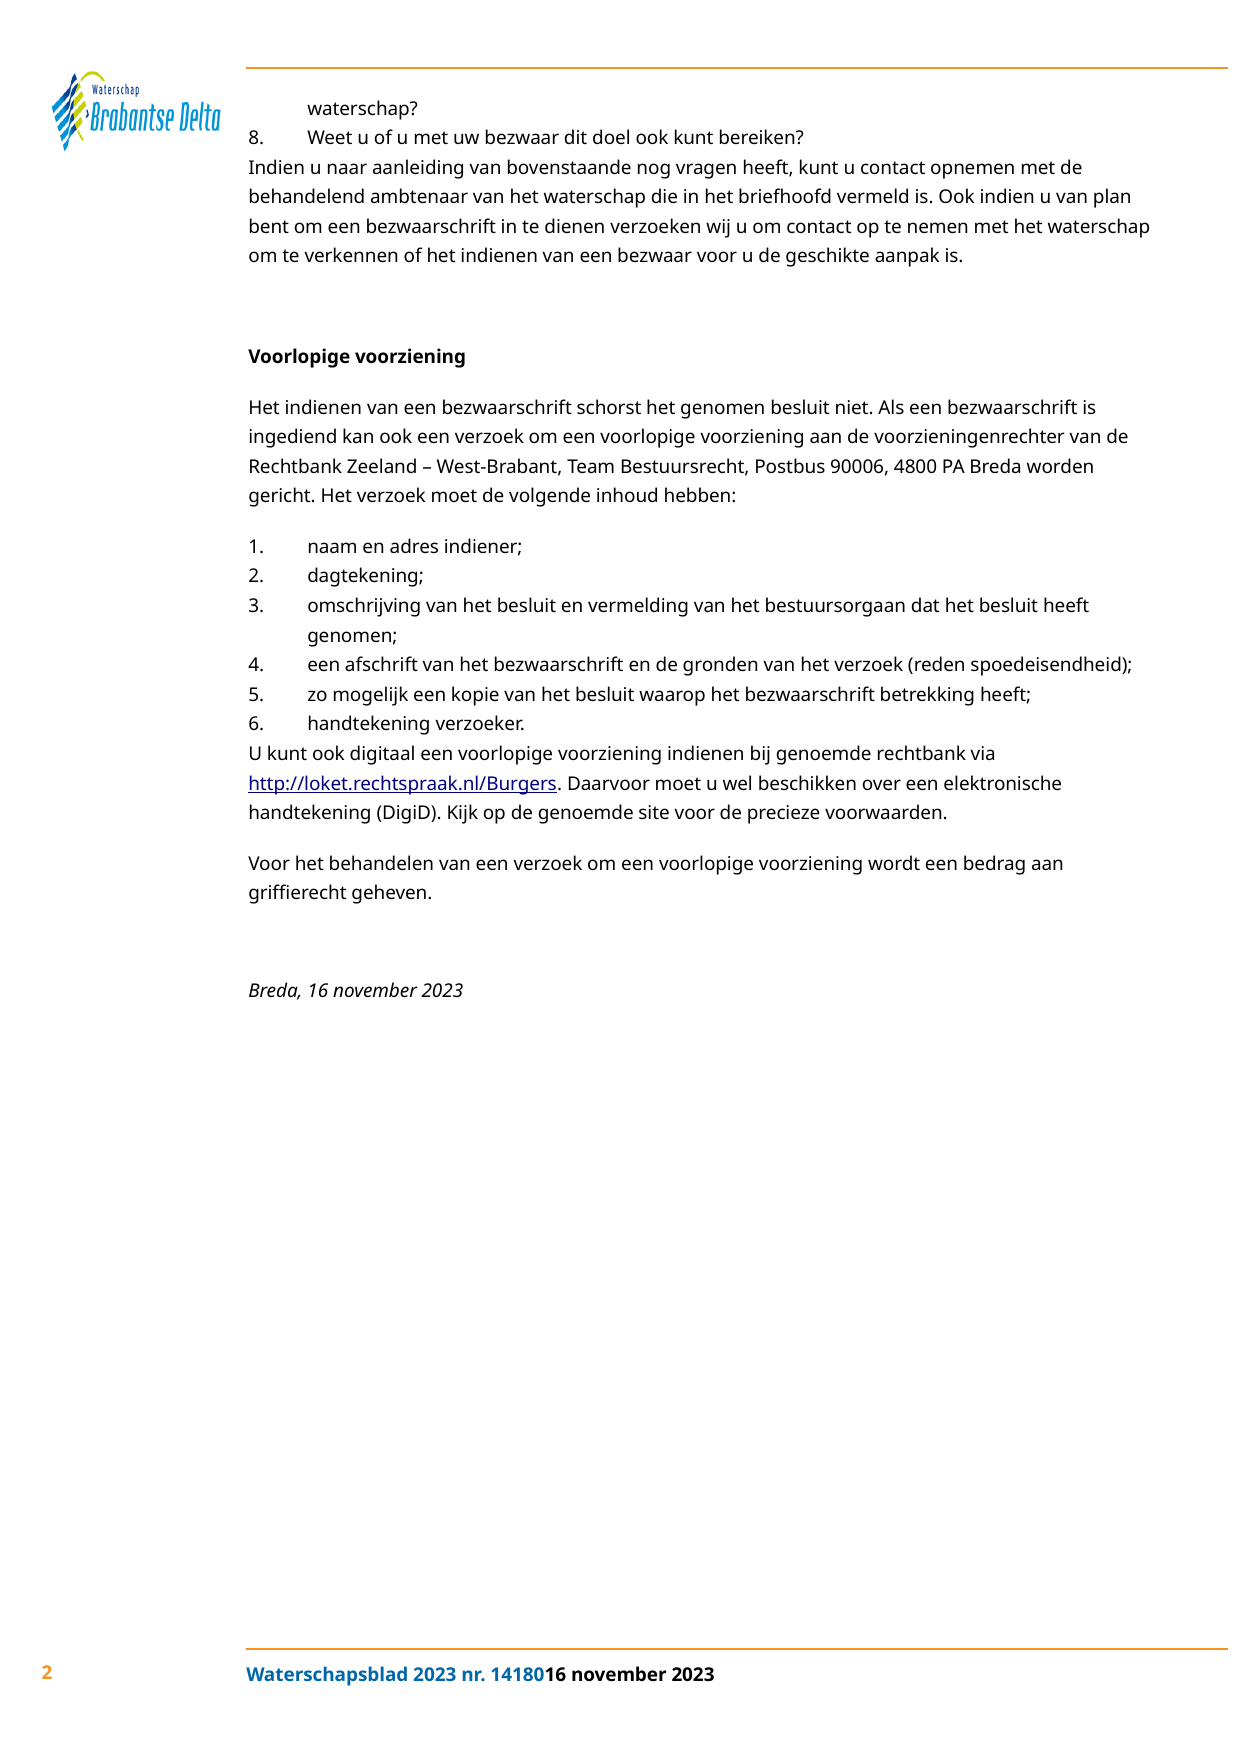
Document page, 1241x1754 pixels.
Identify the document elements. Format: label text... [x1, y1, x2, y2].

list naam en adres indiener; [248, 533, 1152, 559]
text Voor het behandelen van een verzoek om een voorlopige voorziening wordt een bedrag aan griffierecht geheven. [248, 850, 1152, 905]
text Voorlopige voorziening [248, 343, 1152, 369]
text Breda, 16 november 2023 [248, 978, 1152, 1003]
list handtekening verzoeker. [248, 711, 1152, 736]
list zo mogelijk een kopie van het besluit waarop het bezwaarschrift betrekking heeft; [248, 681, 1152, 707]
list dagtekening; [248, 563, 1152, 588]
text U kunt ook digitaal een voorlopige voorziening indienen bij genoemde rechtbank via http://loket.rechtspraak.nl/Burgers. Daarvoor moet u wel beschikken over een elektronische handtekening (DigiD). Kijk op de genoemde site voor de precieze voorwaarden. [248, 740, 1152, 825]
list waterschap? [248, 95, 1152, 121]
text Het indienen van een bezwaarschrift schorst het genomen besluit niet. Als een bezwaarschrift is ingediend kan ook een verzoek om een voorlopige voorziening aan de voorzieningenrechter van de Rechtbank Zeeland – West-Brabant, Team Bestuursrecht, Postbus 90006, 4800 PA Breda worden gericht. Het verzoek moet de volgende inhoud hebben: [248, 394, 1152, 508]
list Weet u of u met uw bezwaar dit doel ook kunt bereiken? [248, 124, 1152, 150]
picture [41, 47, 231, 172]
text Indien u naar aanleiding van bovenstaande nog vragen heeft, kunt u contact opnemen met de behandelend ambtenaar van het waterschap die in het briefhoofd vermeld is. Ook indien u van plan bent om een bezwaarschrift in te dienen verzoeken wij u om contact op te nemen met het waterschap om te verkennen of het indienen van een bezwaar voor u de geschikte aanpak is. [248, 154, 1152, 268]
list omschrijving van het besluit en vermelding van het bestuursorgaan dat het besluit heeft genomen; [248, 592, 1152, 648]
list een afschrift van het bezwaarschrift en de gronden van het verzoek (reden spoedeisendheid); [248, 651, 1152, 677]
